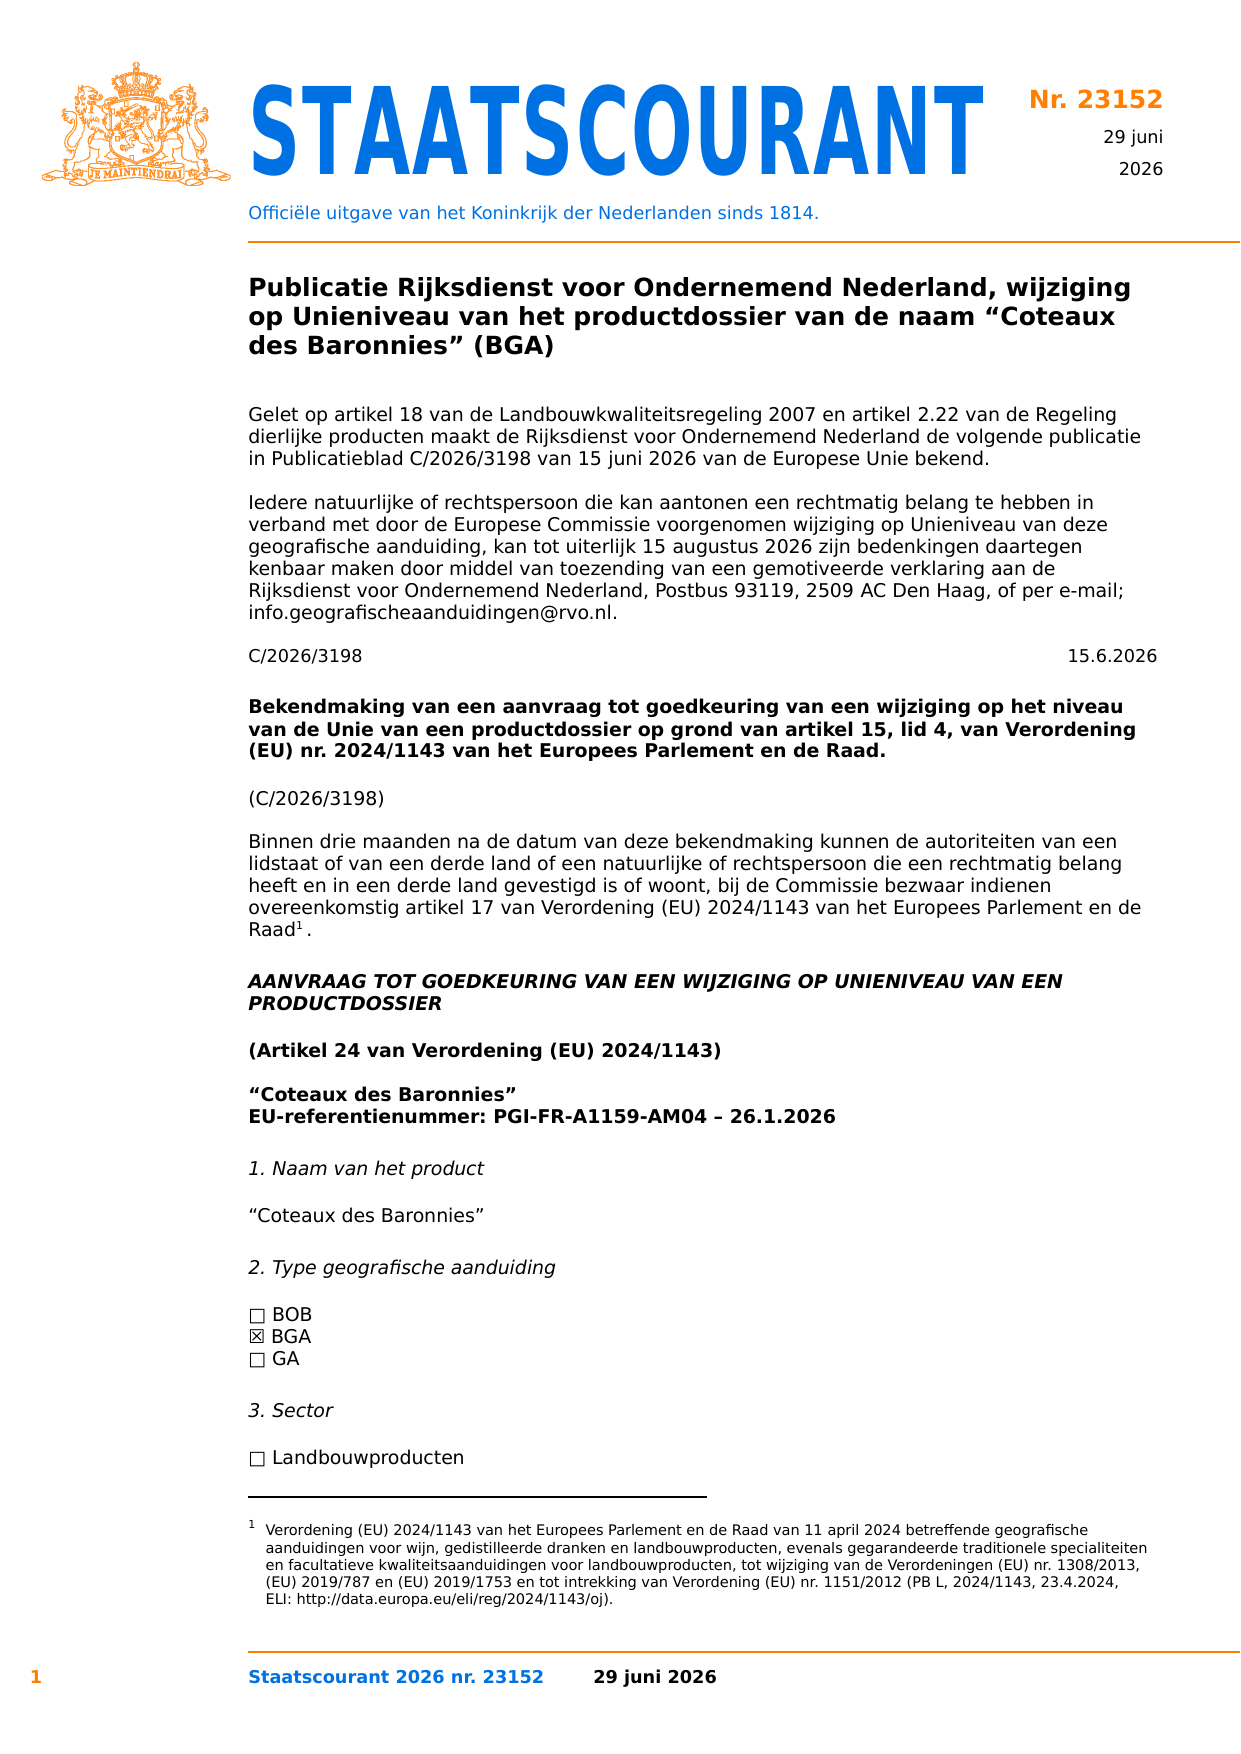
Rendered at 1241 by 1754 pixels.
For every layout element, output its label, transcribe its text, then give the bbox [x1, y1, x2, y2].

table_header [25, 62, 248, 241]
text □ GA [248, 1348, 1163, 1370]
subtitle AANVRAAG TOT GOEDKEURING VAN EEN WIJZIGING OP UNIENIVEAU VAN EEN PRODUCTDOSSIER [248, 971, 1163, 1015]
text (C/2026/3198) [248, 787, 1163, 809]
text ☒ BGA [248, 1326, 1163, 1348]
table_header STAATSCOURANT [248, 62, 998, 203]
subtitle Bekendmaking van een aanvraag tot goedkeuring van een wijziging op het niveau van de Unie van een productdossier op grond van artikel 15, lid 4, van Verordening (EU) nr. 2024/1143 van het Europees Parlement en de Raad. [248, 696, 1163, 762]
subtitle 1. Naam van het product [248, 1158, 1163, 1180]
text Verordening (EU) 2024/1143 van het Europees Parlement en de Raad van 11 april 2024 betreffende geografische aanduidingen voor wijn, gedistilleerde dranken en landbouwproducten, evenals gegarandeerde traditionele specialiteiten en facultatieve kwaliteitsaanduidingen voor landbouwproducten, tot wijziging van de Verordeningen (EU) nr. 1308/2013, (EU) 2019/787 en (EU) 2019/1753 en tot intrekking van Verordening (EU) nr. 1151/2012 (PB L, 2024/1143, 23.4.2024, ELI: http://data.europa.eu/eli/reg/2024/1143/oj). [248, 1518, 1163, 1608]
table_header 15.6.2026 [706, 646, 1163, 666]
text □ BOB [248, 1304, 1163, 1326]
text “Coteaux des Baronnies” [248, 1084, 1163, 1106]
subtitle (Artikel 24 van Verordening (EU) 2024/1143) [248, 1040, 1163, 1062]
text Binnen drie maanden na de datum van deze bekendmaking kunnen de autoriteiten van een lidstaat of van een derde land of een natuurlijke of rechtspersoon die een rechtmatig belang heeft en in een derde land gevestigd is of woont, bij de Commissie bezwaar indienen overeenkomstig artikel 17 van Verordening (EU) 2024/1143 van het Europees Parlement en de Raad. [248, 831, 1163, 941]
table_header C/2026/3198 [248, 646, 706, 666]
table_cell 29 juni [998, 121, 1240, 153]
subtitle 2. Type geografische aanduiding [248, 1257, 1163, 1279]
picture [41, 62, 231, 186]
table_header Nr. 23152 [998, 62, 1240, 121]
table_cell Officiële uitgave van het Koninkrijk der Nederlanden sinds 1814. [248, 203, 1240, 241]
subtitle 3. Sector [248, 1400, 1163, 1422]
table_cell 2026 [998, 153, 1240, 203]
text Iedere natuurlijke of rechtspersoon die kan aantonen een rechtmatig belang te hebben in verband met door de Europese Commissie voorgenomen wijziging op Unieniveau van deze geografische aanduiding, kan tot uiterlijk 15 augustus 2026 zijn bedenkingen daartegen kenbaar maken door middel van toezending van een gemotiveerde verklaring aan de Rijksdienst voor Ondernemend Nederland, Postbus 93119, 2509 AC Den Haag, of per e-mail; info.geografischeaanduidingen@rvo.nl. [248, 492, 1163, 624]
text “Coteaux des Baronnies” [248, 1205, 1163, 1227]
text Gelet op artikel 18 van de Landbouwkwaliteitsregeling 2007 en artikel 2.22 van de Regeling dierlijke producten maakt de Rijksdienst voor Ondernemend Nederland de volgende publicatie in Publicatieblad C/2026/3198 van 15 juni 2026 van de Europese Unie bekend. [248, 404, 1163, 470]
text EU-referentienummer: PGI-FR-A1159-AM04 – 26.1.2026 [248, 1106, 1163, 1128]
subtitle Publicatie Rijksdienst voor Ondernemend Nederland, wijziging op Unieniveau van het productdossier van de naam “Coteaux des Baronnies” (BGA) [248, 273, 1163, 361]
text □ Landbouwproducten [248, 1447, 1163, 1469]
